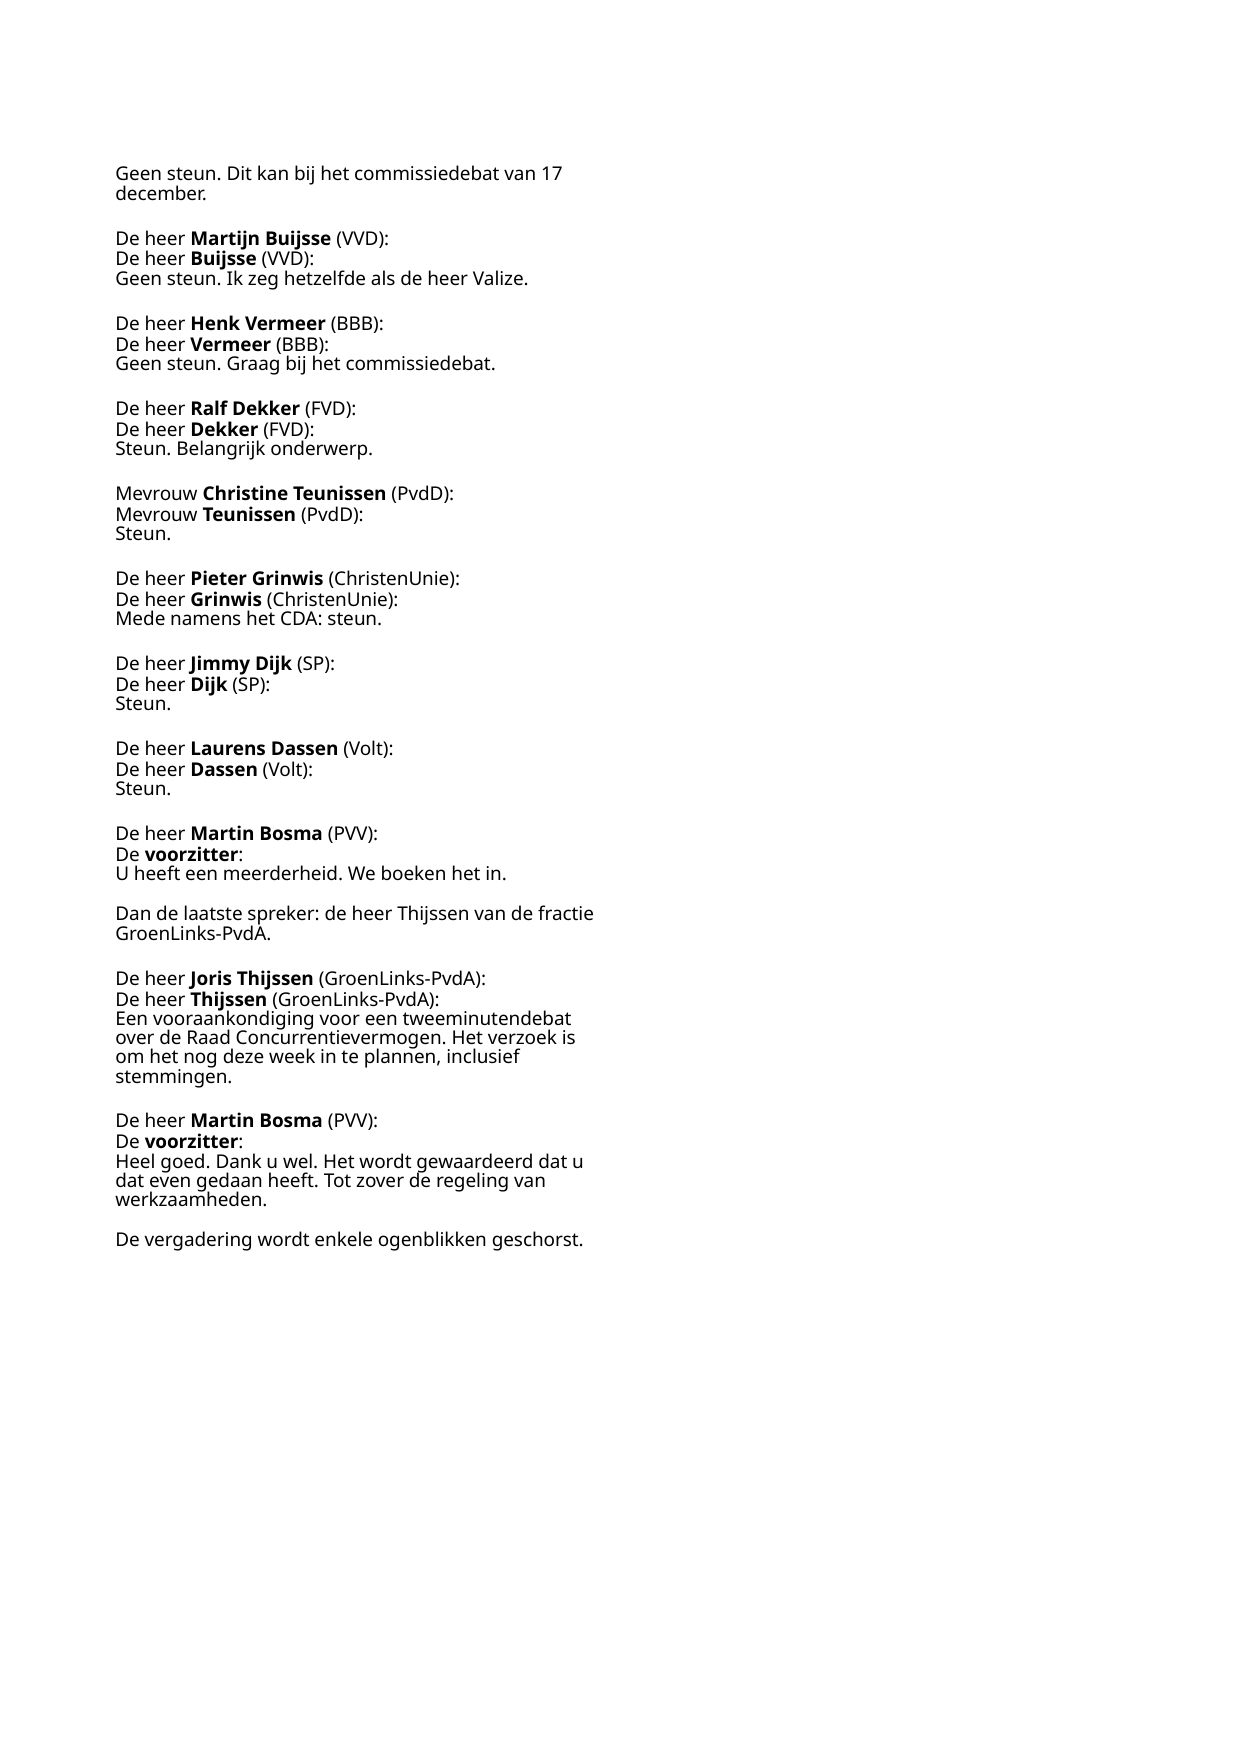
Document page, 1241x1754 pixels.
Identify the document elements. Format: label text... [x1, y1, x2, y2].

text Geen steun. Graag bij het commissiedebat. [115, 355, 605, 374]
text De heer Dassen (Volt): [115, 761, 605, 780]
text Geen steun. Ik zeg hetzelfde als de heer Valize. [115, 270, 605, 289]
text De heer Laurens Dassen (Volt): [115, 735, 605, 761]
text De heer Thijssen (GroenLinks-PvdA): [115, 991, 605, 1010]
text De heer Martijn Buijsse (VVD): [115, 225, 605, 250]
text Mede namens het CDA: steun. [115, 610, 605, 629]
text Geen steun. Dit kan bij het commissiedebat van 17 december. [115, 165, 605, 204]
text Een vooraankondiging voor een tweeminutendebat over de Raad Concurrentievermogen. Het verzoek is om het nog deze week in te plannen, inclusief stemmingen. [115, 1010, 605, 1087]
text De heer Jimmy Dijk (SP): [115, 650, 605, 676]
text Dan de laatste spreker: de heer Thijssen van de fractie GroenLinks-PvdA. [115, 905, 605, 944]
text De heer Dijk (SP): [115, 676, 605, 695]
text De heer Pieter Grinwis (ChristenUnie): [115, 565, 605, 591]
text De heer Grinwis (ChristenUnie): [115, 591, 605, 610]
text De heer Ralf Dekker (FVD): [115, 395, 605, 421]
text De heer Martin Bosma (PVV): [115, 820, 605, 846]
text De voorzitter: [115, 846, 605, 865]
text De voorzitter: [115, 1133, 605, 1153]
text De heer Martin Bosma (PVV): [115, 1108, 605, 1133]
text De vergadering wordt enkele ogenblikken geschorst. [115, 1231, 605, 1251]
text De heer Vermeer (BBB): [115, 336, 605, 355]
text De heer Henk Vermeer (BBB): [115, 310, 605, 336]
text Steun. [115, 525, 605, 544]
text Mevrouw Teunissen (PvdD): [115, 506, 605, 525]
text Steun. [115, 695, 605, 714]
text De heer Buijsse (VVD): [115, 250, 605, 270]
text Heel goed. Dank u wel. Het wordt gewaardeerd dat u dat even gedaan heeft. Tot zover de regeling van werkzaamheden. [115, 1153, 605, 1211]
text De heer Joris Thijssen (GroenLinks-PvdA): [115, 965, 605, 991]
text De heer Dekker (FVD): [115, 421, 605, 440]
text Steun. [115, 780, 605, 799]
text Mevrouw Christine Teunissen (PvdD): [115, 480, 605, 506]
text Steun. Belangrijk onderwerp. [115, 440, 605, 459]
text U heeft een meerderheid. We boeken het in. [115, 865, 605, 885]
